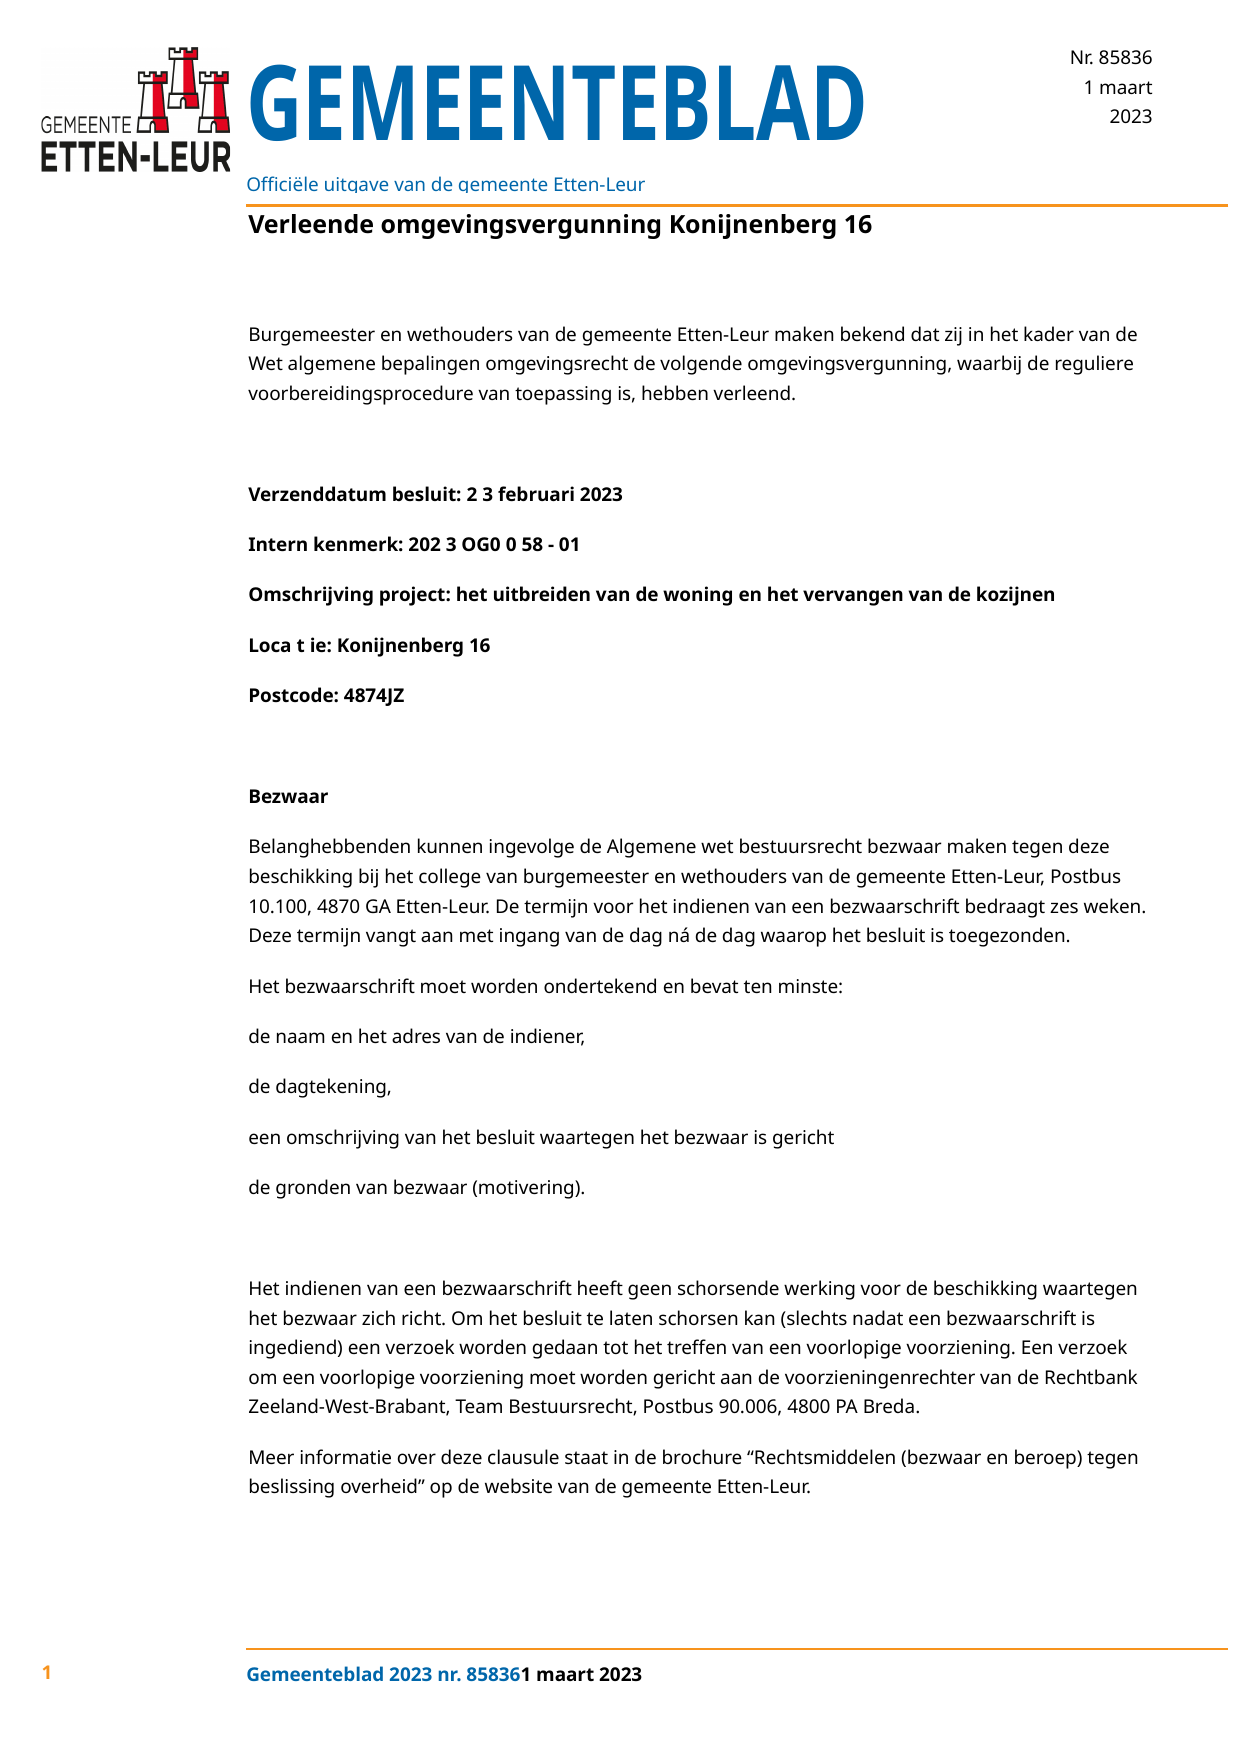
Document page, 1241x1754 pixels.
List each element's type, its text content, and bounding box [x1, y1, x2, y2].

text Verzenddatum besluit: 2 3 februari 2023 [248, 481, 1152, 506]
text Bezwaar [248, 783, 1152, 809]
text Meer informatie over deze clausule staat in de brochure “Rechtsmiddelen (bezwaar en beroep) tegen beslissing overheid” op de website van de gemeente Etten-Leur. [248, 1444, 1152, 1499]
text een omschrijving van het besluit waartegen het bezwaar is gericht [248, 1124, 1152, 1150]
picture [41, 47, 231, 172]
text Loca t ie: Konijnenberg 16 [248, 632, 1152, 658]
text de dagtekening, [248, 1074, 1152, 1099]
text de gronden van bezwaar (motivering). [248, 1174, 1152, 1200]
text de naam en het adres van de indiener, [248, 1023, 1152, 1049]
text Het bezwaarschrift moet worden ondertekend en bevat ten minste: [248, 973, 1152, 998]
text Burgemeester en wethouders van de gemeente Etten-Leur maken bekend dat zij in het kader van de Wet algemene bepalingen omgevingsrecht de volgende omgevingsvergunning, waarbij de reguliere voorbereidingsprocedure van toepassing is, hebben verleend. [248, 321, 1152, 406]
text Het indienen van een bezwaarschrift heeft geen schorsende werking voor de beschikking waartegen het bezwaar zich richt. Om het besluit te laten schorsen kan (slechts nadat een bezwaarschrift is ingediend) een verzoek worden gedaan tot het treffen van een voorlopige voorziening. Een verzoek om een voorlopige voorziening moet worden gericht aan de voorzieningenrechter van de Rechtbank Zeeland-West-Brabant, Team Bestuursrecht, Postbus 90.006, 4800 PA Breda. [248, 1275, 1152, 1419]
text Intern kenmerk: 202 3 OG0 0 58 - 01 [248, 531, 1152, 557]
text Postcode: 4874JZ [248, 682, 1152, 708]
text Belanghebbenden kunnen ingevolge de Algemene wet bestuursrecht bezwaar maken tegen deze beschikking bij het college van burgemeester en wethouders van de gemeente Etten-Leur, Postbus 10.100, 4870 GA Etten-Leur. De termijn voor het indienen van een bezwaarschrift bedraagt zes weken. Deze termijn vangt aan met ingang van de dag ná de dag waarop het besluit is toegezonden. [248, 834, 1152, 948]
text Omschrijving project: het uitbreiden van de woning en het vervangen van de kozijnen [248, 582, 1152, 607]
text Verleende omgevingsvergunning Konijnenberg 16 [248, 207, 1152, 241]
